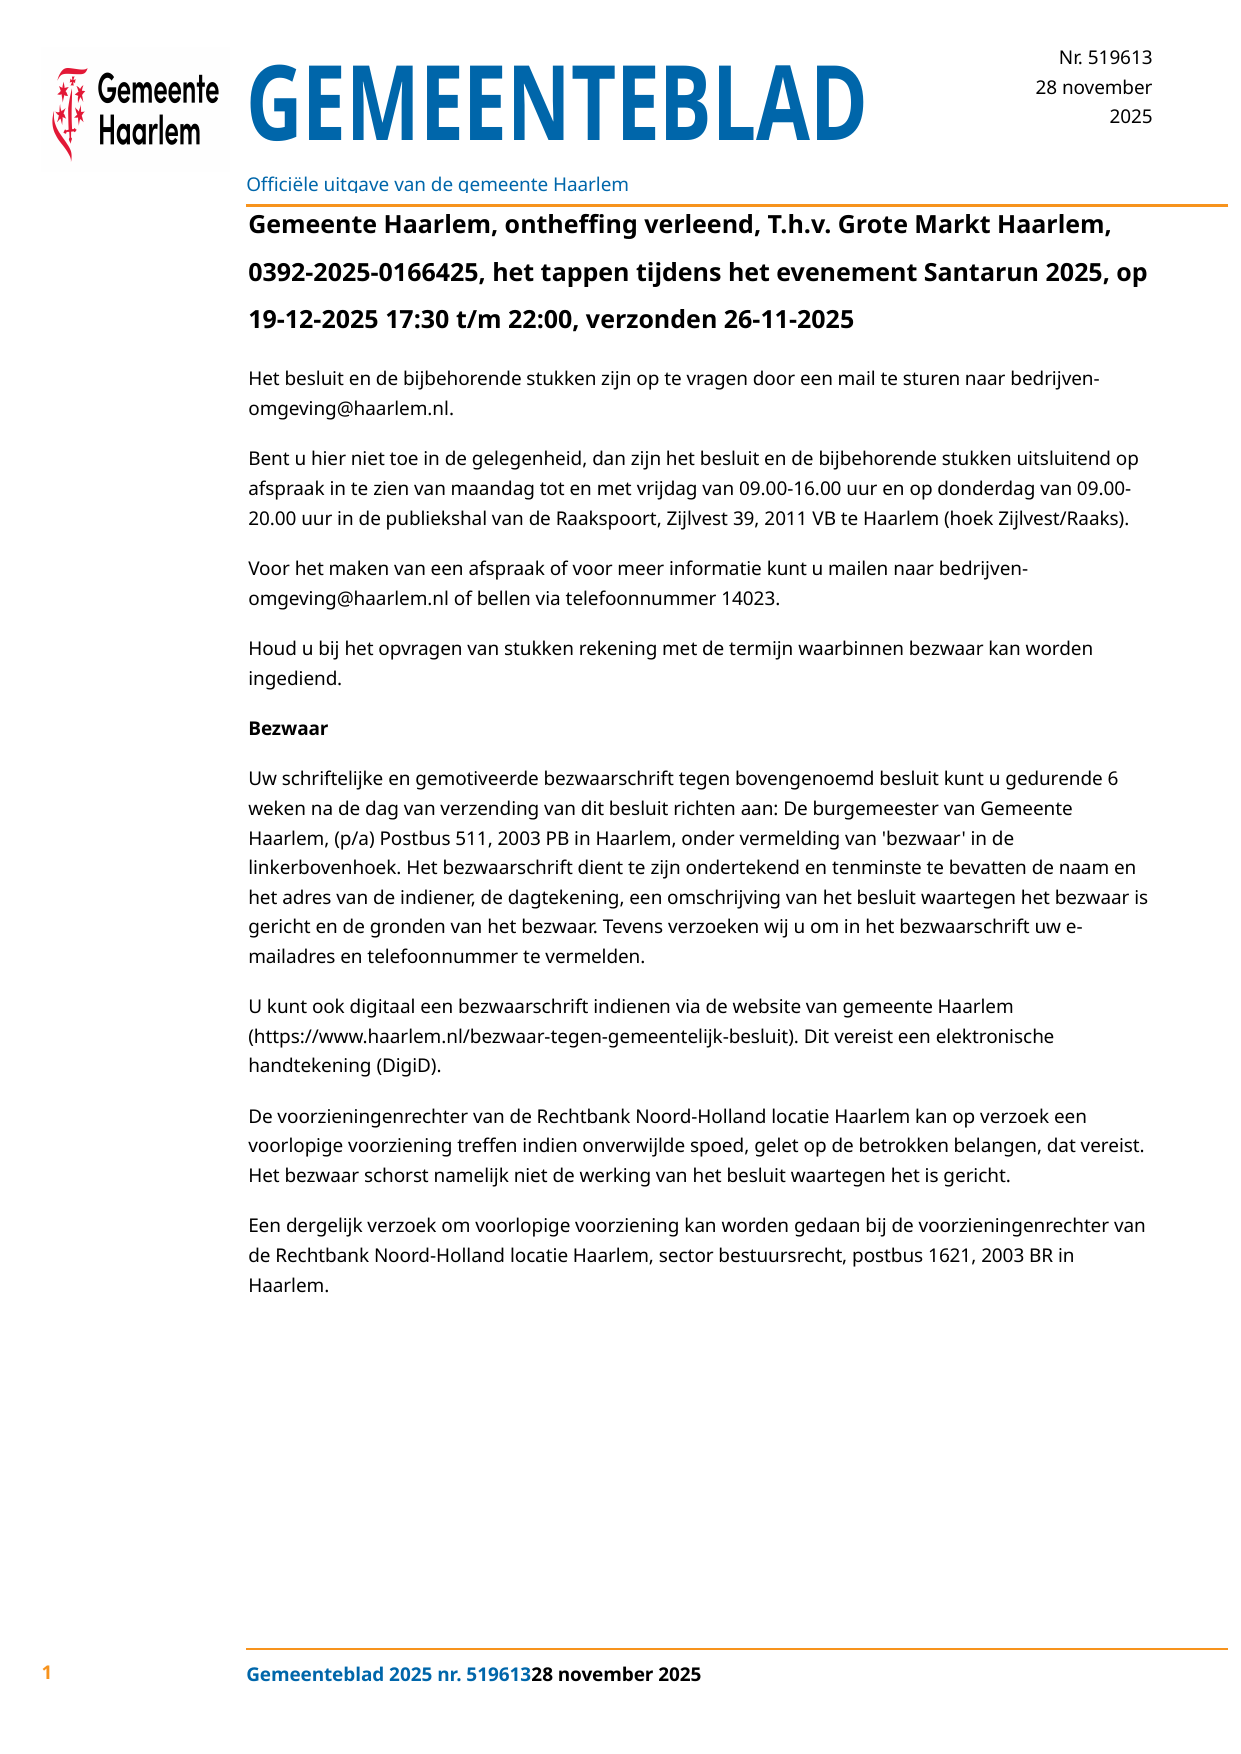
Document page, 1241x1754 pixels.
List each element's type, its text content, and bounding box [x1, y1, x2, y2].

text De voorzieningenrechter van de Rechtbank Noord-Holland locatie Haarlem kan op verzoek een voorlopige voorziening treffen indien onverwijlde spoed, gelet op de betrokken belangen, dat vereist. Het bezwaar schorst namelijk niet de werking van het besluit waartegen het is gericht. [248, 1103, 1152, 1188]
text Houd u bij het opvragen van stukken rekening met de termijn waarbinnen bezwaar kan worden ingediend. [248, 635, 1152, 690]
text U kunt ook digitaal een bezwaarschrift indienen via de website van gemeente Haarlem (https://www.haarlem.nl/bezwaar-tegen-gemeentelijk-besluit). Dit vereist een elektronische handtekening (DigiD). [248, 993, 1152, 1078]
text Gemeente Haarlem, ontheffing verleend, T.h.v. Grote Markt Haarlem, 0392-2025-0166425, het tappen tijdens het evenement Santarun 2025, op 19-12-2025 17:30 t/m 22:00, verzonden 26-11-2025 [248, 207, 1152, 336]
text Bezwaar [248, 715, 1152, 741]
text Een dergelijk verzoek om voorlopige voorziening kan worden gedaan bij de voorzieningenrechter van de Rechtbank Noord-Holland locatie Haarlem, sector bestuursrecht, postbus 1621, 2003 BR in Haarlem. [248, 1213, 1152, 1297]
picture [41, 47, 231, 172]
text Uw schriftelijke en gemotiveerde bezwaarschrift tegen bovengenoemd besluit kunt u gedurende 6 weken na de dag van verzending van dit besluit richten aan: De burgemeester van Gemeente Haarlem, (p/a) Postbus 511, 2003 PB in Haarlem, onder vermelding van 'bezwaar' in de linkerbovenhoek. Het bezwaarschrift dient te zijn ondertekend en tenminste te bevatten de naam en het adres van de indiener, de dagtekening, een omschrijving van het besluit waartegen het bezwaar is gericht en de gronden van het bezwaar. Tevens verzoeken wij u om in het bezwaarschrift uw e-mailadres en telefoonnummer te vermelden. [248, 766, 1152, 969]
text Bent u hier niet toe in de gelegenheid, dan zijn het besluit en de bijbehorende stukken uitsluitend op afspraak in te zien van maandag tot en met vrijdag van 09.00-16.00 uur en op donderdag van 09.00-20.00 uur in de publiekshal van de Raakspoort, Zijlvest 39, 2011 VB te Haarlem (hoek Zijlvest/Raaks). [248, 446, 1152, 530]
text Het besluit en de bijbehorende stukken zijn op te vragen door een mail te sturen naar bedrijven-omgeving@haarlem.nl. [248, 366, 1152, 421]
text Voor het maken van een afspraak of voor meer informatie kunt u mailen naar bedrijven-omgeving@haarlem.nl of bellen via telefoonnummer 14023. [248, 555, 1152, 610]
